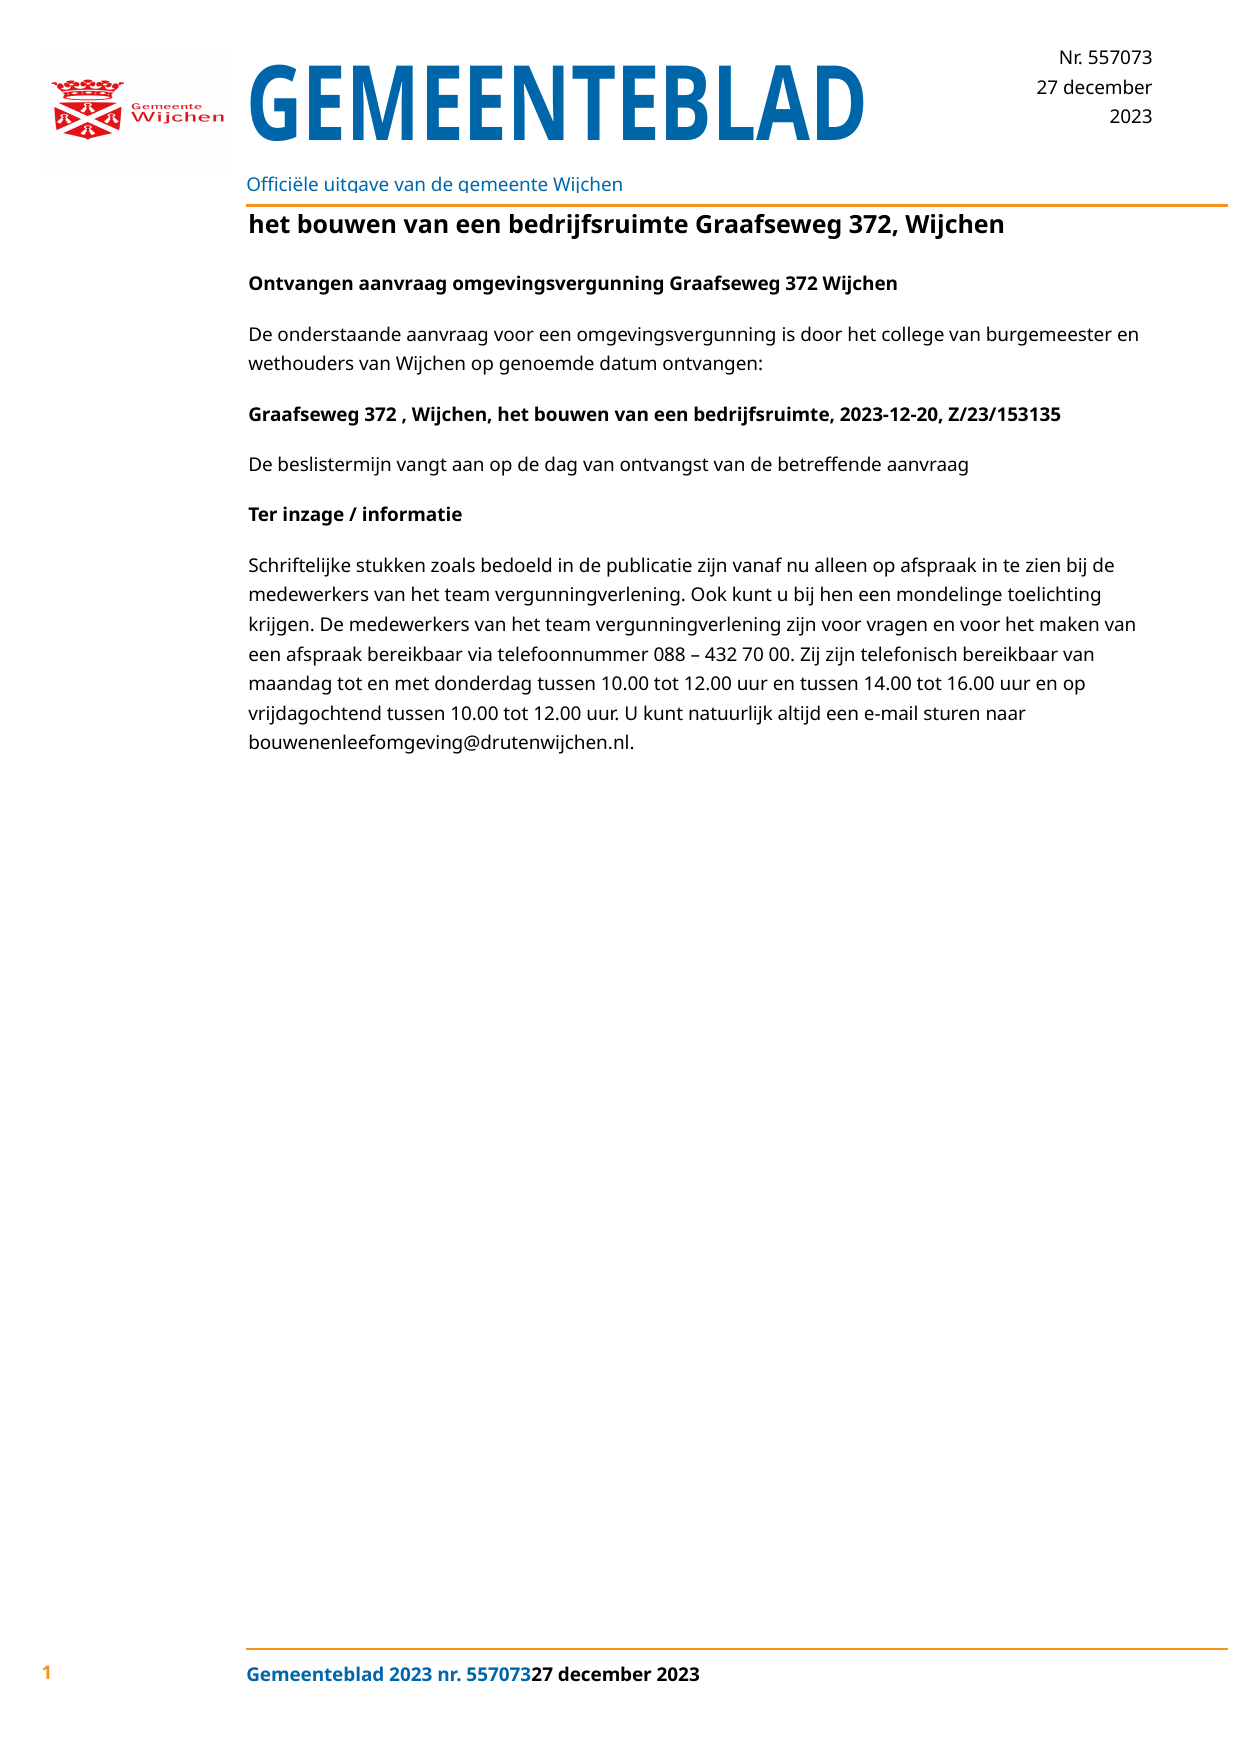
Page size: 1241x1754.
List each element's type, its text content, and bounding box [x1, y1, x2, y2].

text Ontvangen aanvraag omgevingsvergunning Graafseweg 372 Wijchen [248, 270, 1152, 296]
text Ter inzage / informatie [248, 502, 1152, 527]
text De onderstaande aanvraag voor een omgevingsvergunning is door het college van burgemeester en wethouders van Wijchen op genoemde datum ontvangen: [248, 321, 1152, 376]
text De beslistermijn vangt aan op de dag van ontvangst van de betreffende aanvraag [248, 451, 1152, 477]
text Schriftelijke stukken zoals bedoeld in de publicatie zijn vanaf nu alleen op afspraak in te zien bij de medewerkers van het team vergunningverlening. Ook kunt u bij hen een mondelinge toelichting krijgen. De medewerkers van het team vergunningverlening zijn voor vragen en voor het maken van een afspraak bereikbaar via telefoonnummer 088 – 432 70 00. Zij zijn telefonisch bereikbaar van maandag tot en met donderdag tussen 10.00 tot 12.00 uur en tussen 14.00 tot 16.00 uur en op vrijdagochtend tussen 10.00 tot 12.00 uur. U kunt natuurlijk altijd een e-mail sturen naar bouwenenleefomgeving@drutenwijchen.nl. [248, 552, 1152, 755]
text het bouwen van een bedrijfsruimte Graafseweg 372, Wijchen [248, 207, 1152, 241]
text Graafseweg 372 , Wijchen, het bouwen van een bedrijfsruimte, 2023-12-20, Z/23/153135 [248, 401, 1152, 426]
picture [41, 47, 231, 172]
